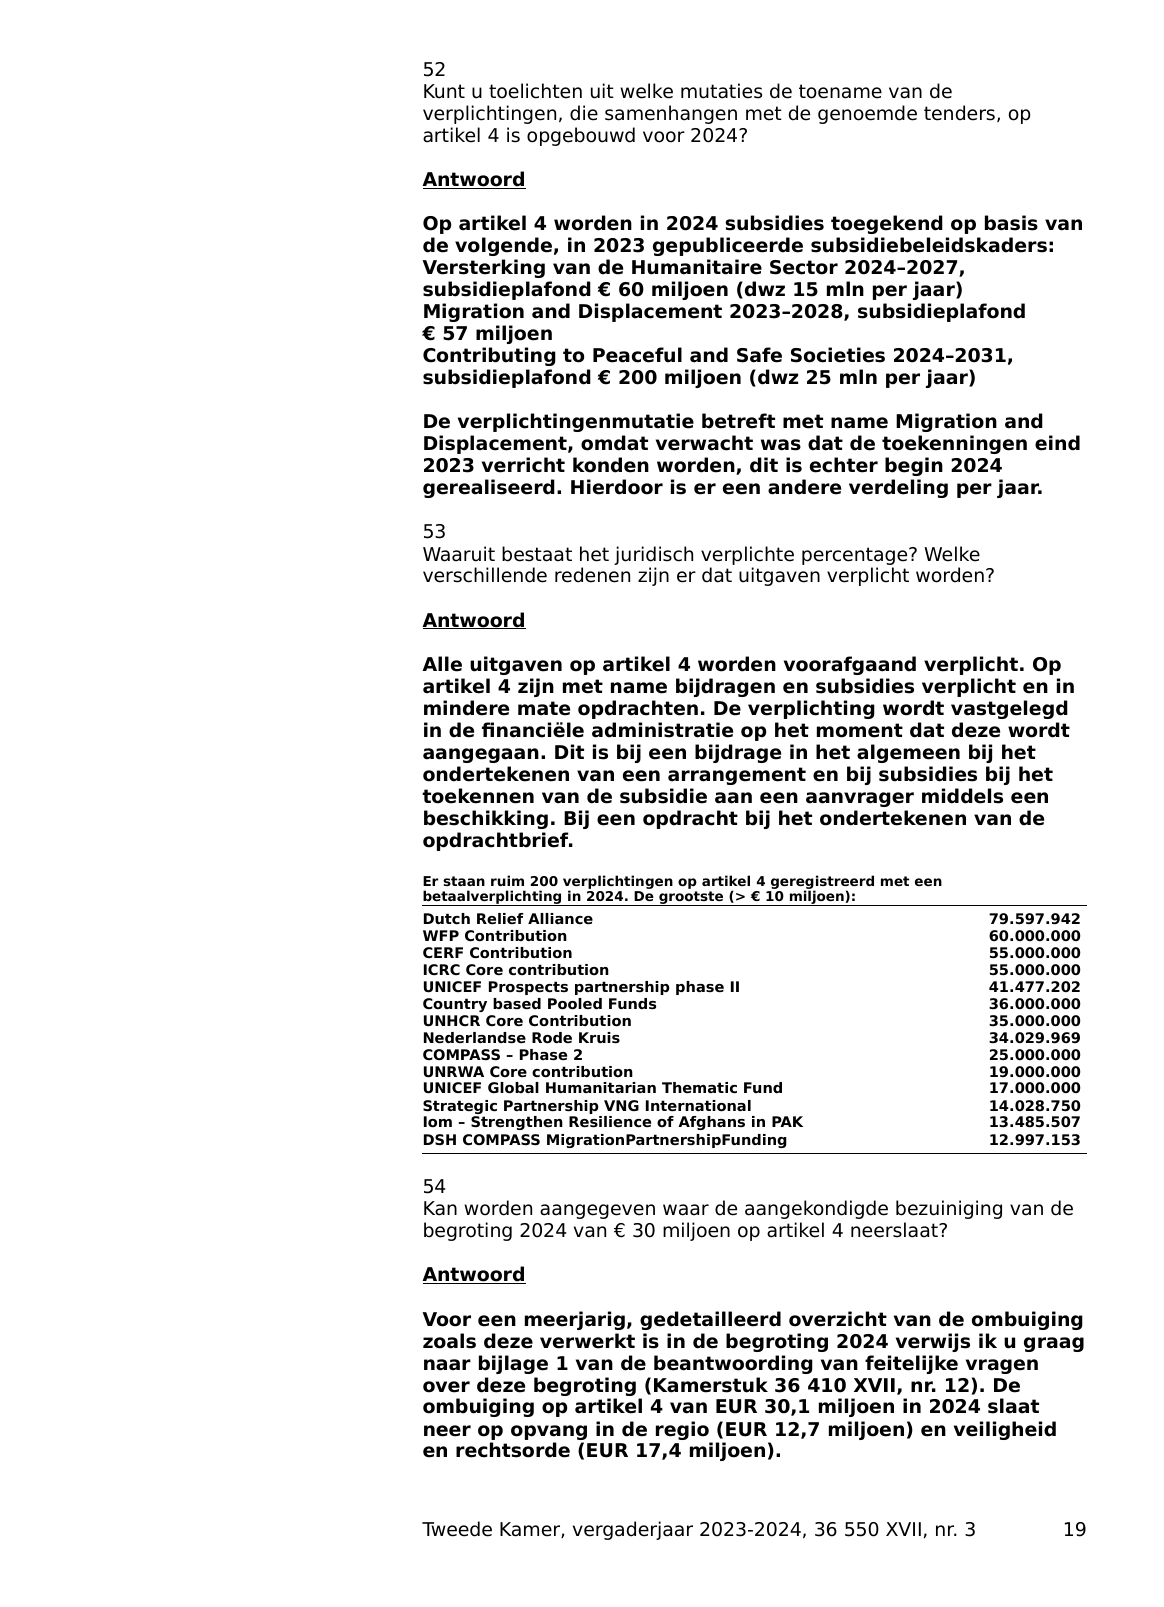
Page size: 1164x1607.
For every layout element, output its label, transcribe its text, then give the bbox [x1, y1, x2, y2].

table_cell 55.000.000 [924, 945, 1087, 962]
text 54 [422, 1176, 1087, 1198]
text Contributing to Peaceful and Safe Societies 2024–2031, subsidieplafond € 200 miljoen (dwz 25 mln per jaar) [422, 345, 1087, 389]
table_cell Nederlandse Rode Kruis [422, 1030, 924, 1046]
table_cell Iom – Strengthen Resilience of Afghans in PAK [422, 1114, 924, 1131]
subtitle Antwoord [422, 609, 1087, 632]
table_cell Dutch Relief Alliance [422, 906, 924, 928]
table_cell UNICEF Prospects partnership phase II [422, 979, 924, 996]
text De verplichtingenmutatie betreft met name Migration and Displacement, omdat verwacht was dat de toekenningen eind 2023 verricht konden worden, dit is echter begin 2024 gerealiseerd. Hierdoor is er een andere verdeling per jaar. [422, 411, 1087, 499]
table_cell Country based Pooled Funds [422, 996, 924, 1012]
table_cell 17.000.000 [924, 1080, 1087, 1097]
table_cell 34.029.969 [924, 1030, 1087, 1046]
text Alle uitgaven op artikel 4 worden voorafgaand verplicht. Op artikel 4 zijn met name bijdragen en subsidies verplicht en in mindere mate opdrachten. De verplichting wordt vastgelegd in de financiële administratie op het moment dat deze wordt aangegaan. Dit is bij een bijdrage in het algemeen bij het ondertekenen van een arrangement en bij subsidies bij het toekennen van de subsidie aan een aanvrager middels een beschikking. Bij een opdracht bij het ondertekenen van de opdrachtbrief. [422, 654, 1087, 852]
table_cell 79.597.942 [924, 906, 1087, 928]
table_cell COMPASS – Phase 2 [422, 1046, 924, 1063]
text Kan worden aangegeven waar de aangekondigde bezuiniging van de begroting 2024 van € 30 miljoen op artikel 4 neerslaat? [422, 1198, 1087, 1242]
table_cell UNHCR Core Contribution [422, 1013, 924, 1029]
table_cell 14.028.750 [924, 1098, 1087, 1114]
table_cell 35.000.000 [924, 1013, 1087, 1029]
table_cell 60.000.000 [924, 928, 1087, 944]
text Kunt u toelichten uit welke mutaties de toename van de verplichtingen, die samenhangen met de genoemde tenders, op artikel 4 is opgebouwd voor 2024? [422, 81, 1087, 147]
table_cell DSH COMPASS MigrationPartnershipFunding [422, 1131, 924, 1153]
table_cell 12.997.153 [924, 1131, 1087, 1153]
table_cell UNICEF Global Humanitarian Thematic Fund [422, 1080, 924, 1097]
table_cell 25.000.000 [924, 1046, 1087, 1063]
table_cell 55.000.000 [924, 962, 1087, 978]
table_cell 19.000.000 [924, 1064, 1087, 1080]
text 53 [422, 521, 1087, 543]
table_header Er staan ruim 200 verplichtingen op artikel 4 geregistreerd met een betaalverplichting in 2024. De grootste (> € 10 miljoen): [422, 874, 1087, 905]
table_cell ICRC Core contribution [422, 962, 924, 978]
text Op artikel 4 worden in 2024 subsidies toegekend op basis van de volgende, in 2023 gepubliceerde subsidiebeleidskaders: [422, 213, 1087, 257]
text Migration and Displacement 2023–2028, subsidieplafond € 57 miljoen [422, 301, 1087, 345]
text Versterking van de Humanitaire Sector 2024–2027, subsidieplafond € 60 miljoen (dwz 15 mln per jaar) [422, 257, 1087, 301]
table_cell WFP Contribution [422, 928, 924, 944]
table_cell 41.477.202 [924, 979, 1087, 996]
subtitle Antwoord [422, 1264, 1087, 1286]
table_cell UNRWA Core contribution [422, 1064, 924, 1080]
subtitle Antwoord [422, 169, 1087, 191]
table_cell CERF Contribution [422, 945, 924, 962]
table_cell Strategic Partnership VNG International [422, 1098, 924, 1114]
text Waaruit bestaat het juridisch verplichte percentage? Welke verschillende redenen zijn er dat uitgaven verplicht worden? [422, 543, 1087, 587]
text Voor een meerjarig, gedetailleerd overzicht van de ombuiging zoals deze verwerkt is in de begroting 2024 verwijs ik u graag naar bijlage 1 van de beantwoording van feitelijke vragen over deze begroting (Kamerstuk 36 410 XVII, nr. 12). De ombuiging op artikel 4 van EUR 30,1 miljoen in 2024 slaat neer op opvang in de regio (EUR 12,7 miljoen) en veiligheid en rechtsorde (EUR 17,4 miljoen). [422, 1308, 1087, 1462]
table_cell 13.485.507 [924, 1114, 1087, 1131]
table_cell 36.000.000 [924, 996, 1087, 1012]
text 52 [422, 59, 1087, 81]
